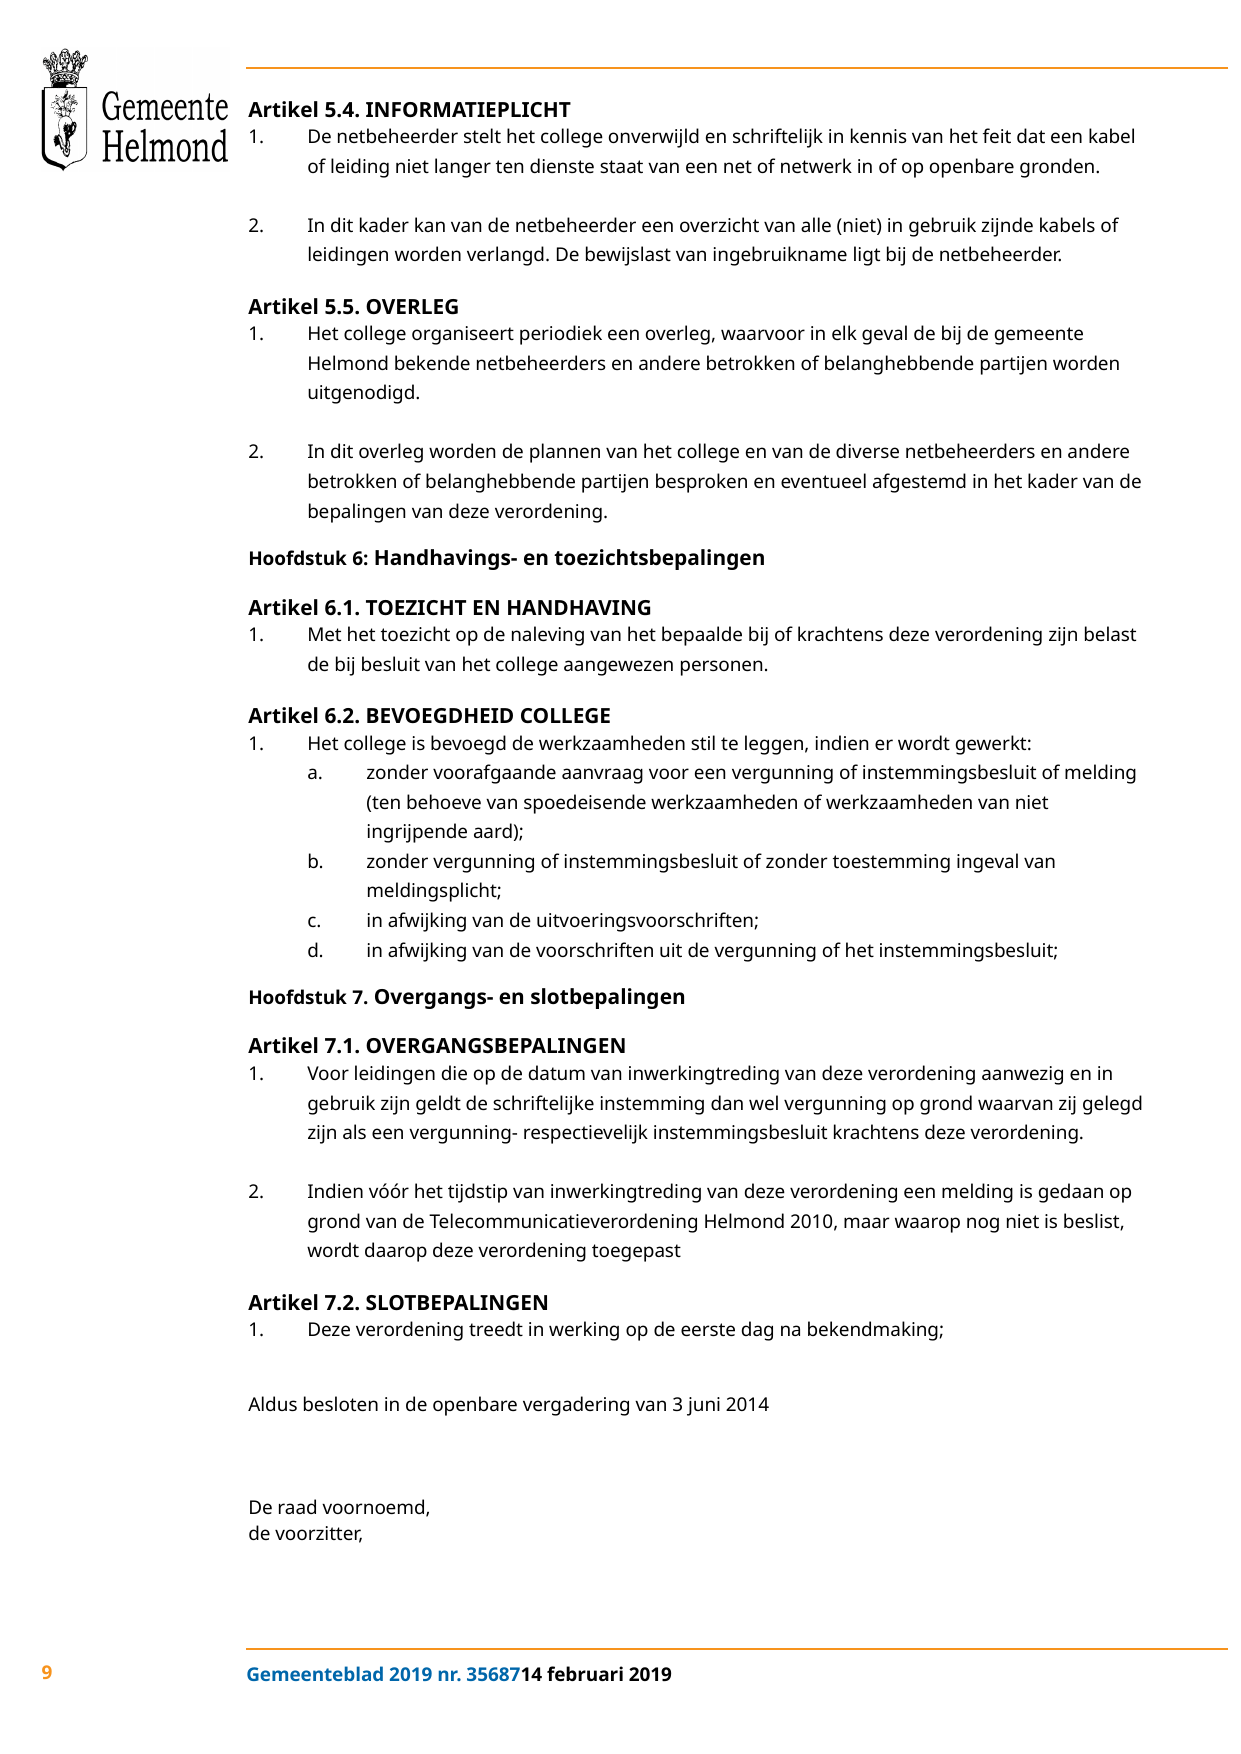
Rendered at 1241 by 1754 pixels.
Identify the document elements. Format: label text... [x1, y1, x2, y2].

text Hoofdstuk 7. Overgangs- en slotbepalingen [248, 982, 1152, 1011]
text de voorzitter, [248, 1520, 1152, 1546]
text Hoofdstuk 6: Handhavings- en toezichtsbepalingen [248, 543, 1152, 572]
list Voor leidingen die op de datum van inwerkingtreding van deze verordening aanwezig en in gebruik zijn geldt de schriftelijke instemming dan wel vergunning op grond waarvan zij gelegd zijn als een vergunning- respectievelijk instemmingsbesluit krachtens deze verordening. [248, 1060, 1152, 1145]
list in afwijking van de uitvoeringsvoorschriften; [307, 907, 1152, 933]
list zonder vergunning of instemmingsbesluit of zonder toestemming ingeval van meldingsplicht; [307, 848, 1152, 903]
list Indien vóór het tijdstip van inwerkingtreding van deze verordening een melding is gedaan op grond van de Telecommunicatieverordening Helmond 2010, maar waarop nog niet is beslist, wordt daarop deze verordening toegepast [248, 1178, 1152, 1263]
text Artikel 5.4. INFORMATIEPLICHT [248, 95, 1152, 123]
text Artikel 7.2. SLOTBEPALINGEN [248, 1288, 1152, 1316]
list In dit kader kan van de netbeheerder een overzicht van alle (niet) in gebruik zijnde kabels of leidingen worden verlangd. De bewijslast van ingebruikname ligt bij de netbeheerder. [248, 212, 1152, 267]
list In dit overleg worden de plannen van het college en van de diverse netbeheerders en andere betrokken of belanghebbende partijen besproken en eventueel afgestemd in het kader van de bepalingen van deze verordening. [248, 439, 1152, 524]
picture [41, 47, 231, 172]
text De raad voornoemd, [248, 1494, 1152, 1520]
list De netbeheerder stelt het college onverwijld en schriftelijk in kennis van het feit dat een kabel of leiding niet langer ten dienste staat van een net of netwerk in of op openbare gronden. [248, 123, 1152, 178]
list Deze verordening treedt in werking op de eerste dag na bekendmaking; [248, 1316, 1152, 1342]
list in afwijking van de voorschriften uit de vergunning of het instemmingsbesluit; [307, 937, 1152, 962]
text Artikel 6.2. BEVOEGDHEID COLLEGE [248, 701, 1152, 730]
text Artikel 5.5. OVERLEG [248, 292, 1152, 320]
list zonder voorafgaande aanvraag voor een vergunning of instemmingsbesluit of melding (ten behoeve van spoedeisende werkzaamheden of werkzaamheden van niet ingrijpende aard); [307, 759, 1152, 844]
list Het college organiseert periodiek een overleg, waarvoor in elk geval de bij de gemeente Helmond bekende netbeheerders en andere betrokken of belanghebbende partijen worden uitgenodigd. [248, 320, 1152, 405]
text Artikel 6.1. TOEZICHT EN HANDHAVING [248, 593, 1152, 621]
text Aldus besloten in de openbare vergadering van 3 juni 2014 [248, 1392, 1152, 1417]
list Met het toezicht op de naleving van het bepaalde bij of krachtens deze verordening zijn belast de bij besluit van het college aangewezen personen. [248, 621, 1152, 677]
list Het college is bevoegd de werkzaamheden stil te leggen, indien er wordt gewerkt: [248, 730, 1152, 755]
text Artikel 7.1. OVERGANGSBEPALINGEN [248, 1032, 1152, 1060]
